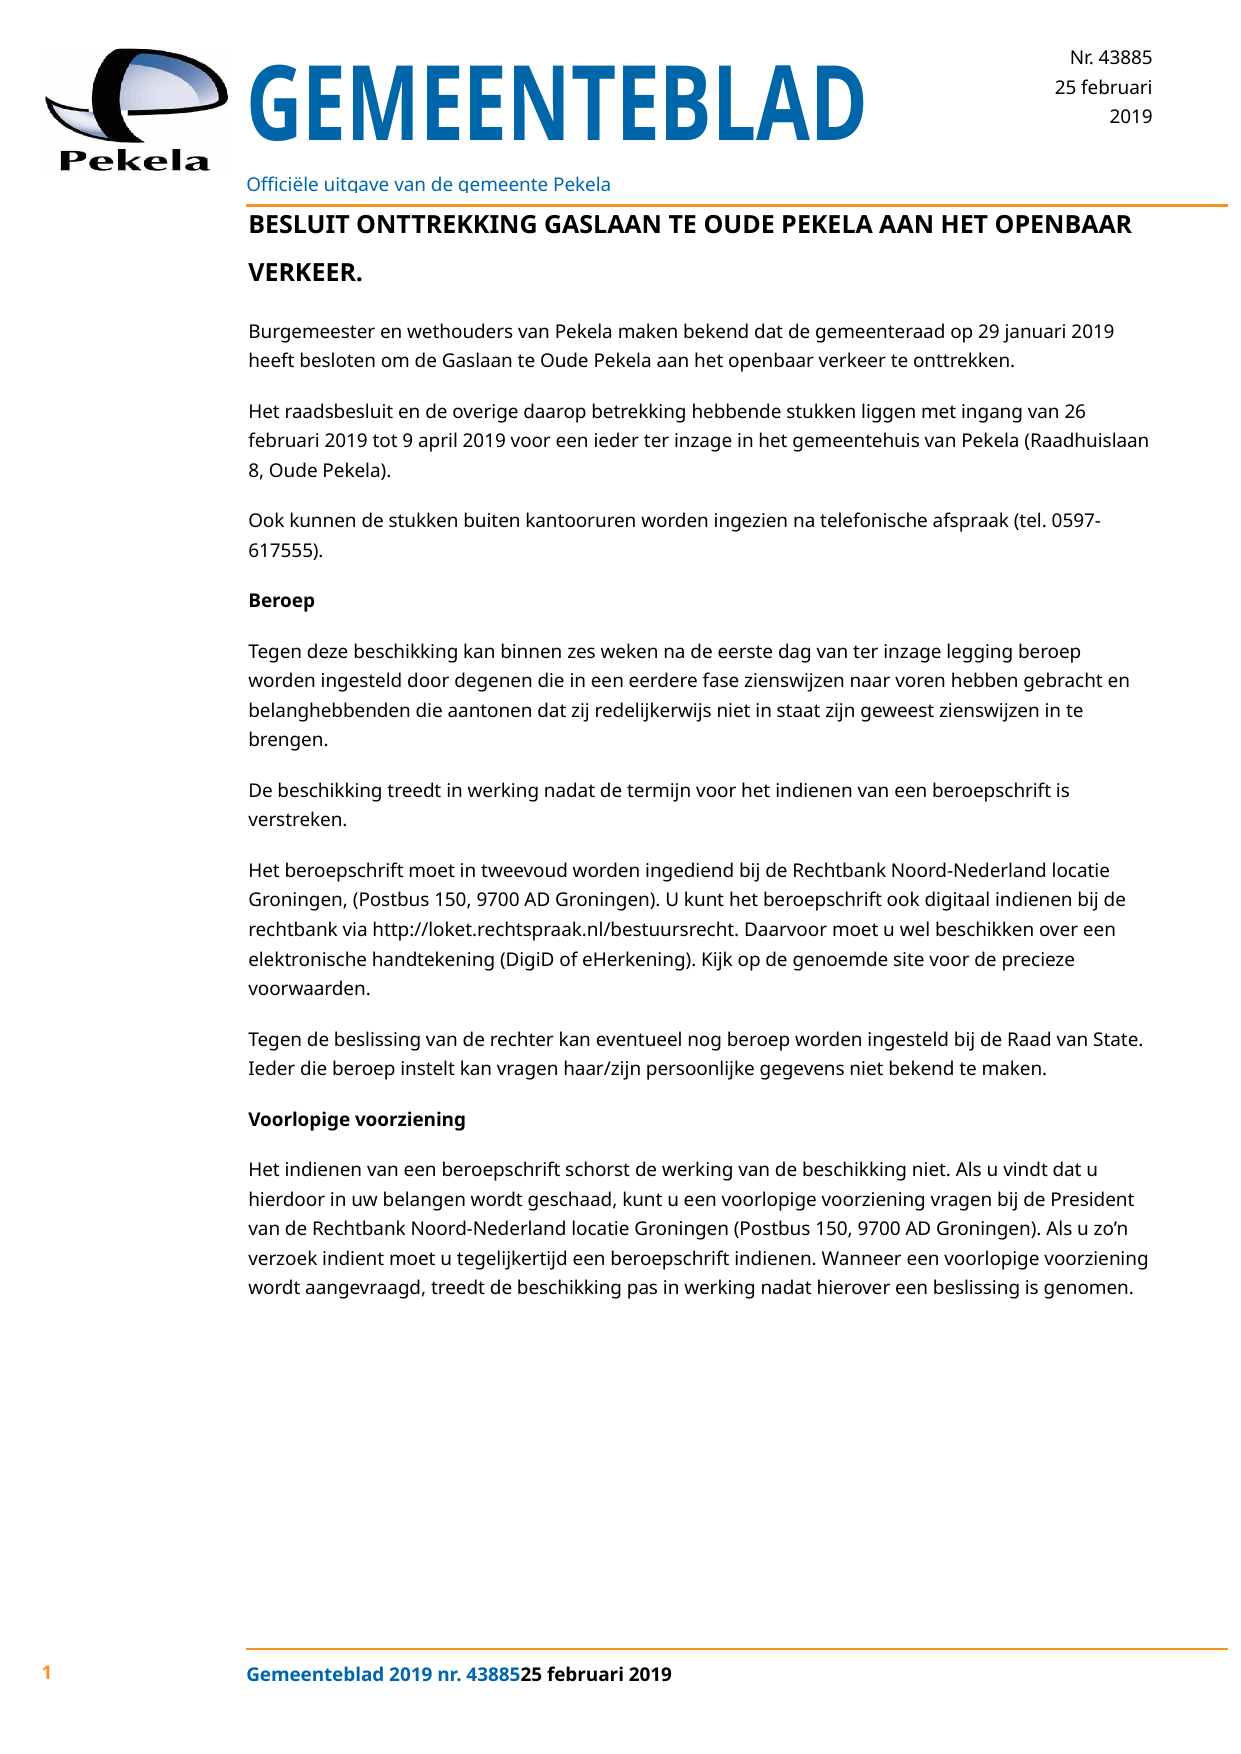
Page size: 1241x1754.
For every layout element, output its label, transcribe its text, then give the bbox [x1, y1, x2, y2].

text Voorlopige voorziening [248, 1106, 1152, 1132]
text Het raadsbesluit en de overige daarop betrekking hebbende stukken liggen met ingang van 26 februari 2019 tot 9 april 2019 voor een ieder ter inzage in het gemeentehuis van Pekela (Raadhuislaan 8, Oude Pekela). [248, 398, 1152, 483]
text Beroep [248, 587, 1152, 613]
text BESLUIT ONTTREKKING GASLAAN TE OUDE PEKELA AAN HET OPENBAAR VERKEER. [248, 207, 1152, 288]
text De beschikking treedt in werking nadat de termijn voor het indienen van een beroepschrift is verstreken. [248, 777, 1152, 832]
text Burgemeester en wethouders van Pekela maken bekend dat de gemeenteraad op 29 januari 2019 heeft besloten om de Gaslaan te Oude Pekela aan het openbaar verkeer te onttrekken. [248, 318, 1152, 373]
picture [41, 47, 231, 172]
text Tegen deze beschikking kan binnen zes weken na de eerste dag van ter inzage legging beroep worden ingesteld door degenen die in een eerdere fase zienswijzen naar voren hebben gebracht en belanghebbenden die aantonen dat zij redelijkerwijs niet in staat zijn geweest zienswijzen in te brengen. [248, 638, 1152, 752]
text Het beroepschrift moet in tweevoud worden ingediend bij de Rechtbank Noord-Nederland locatie Groningen, (Postbus 150, 9700 AD Groningen). U kunt het beroepschrift ook digitaal indienen bij de rechtbank via http://loket.rechtspraak.nl/bestuursrecht. Daarvoor moet u wel beschikken over een elektronische handtekening (DigiD of eHerkening). Kijk op de genoemde site voor de precieze voorwaarden. [248, 857, 1152, 1001]
text Het indienen van een beroepschrift schorst de werking van de beschikking niet. Als u vindt dat u hierdoor in uw belangen wordt geschaad, kunt u een voorlopige voorziening vragen bij de President van de Rechtbank Noord-Nederland locatie Groningen (Postbus 150, 9700 AD Groningen). Als u zo’n verzoek indient moet u tegelijkertijd een beroepschrift indienen. Wanneer een voorlopige voorziening wordt aangevraagd, treedt de beschikking pas in werking nadat hierover een beslissing is genomen. [248, 1156, 1152, 1300]
text Ook kunnen de stukken buiten kantooruren worden ingezien na telefonische afspraak (tel. 0597-617555). [248, 507, 1152, 563]
text Tegen de beslissing van de rechter kan eventueel nog beroep worden ingesteld bij de Raad van State. Ieder die beroep instelt kan vragen haar/zijn persoonlijke gegevens niet bekend te maken. [248, 1026, 1152, 1081]
